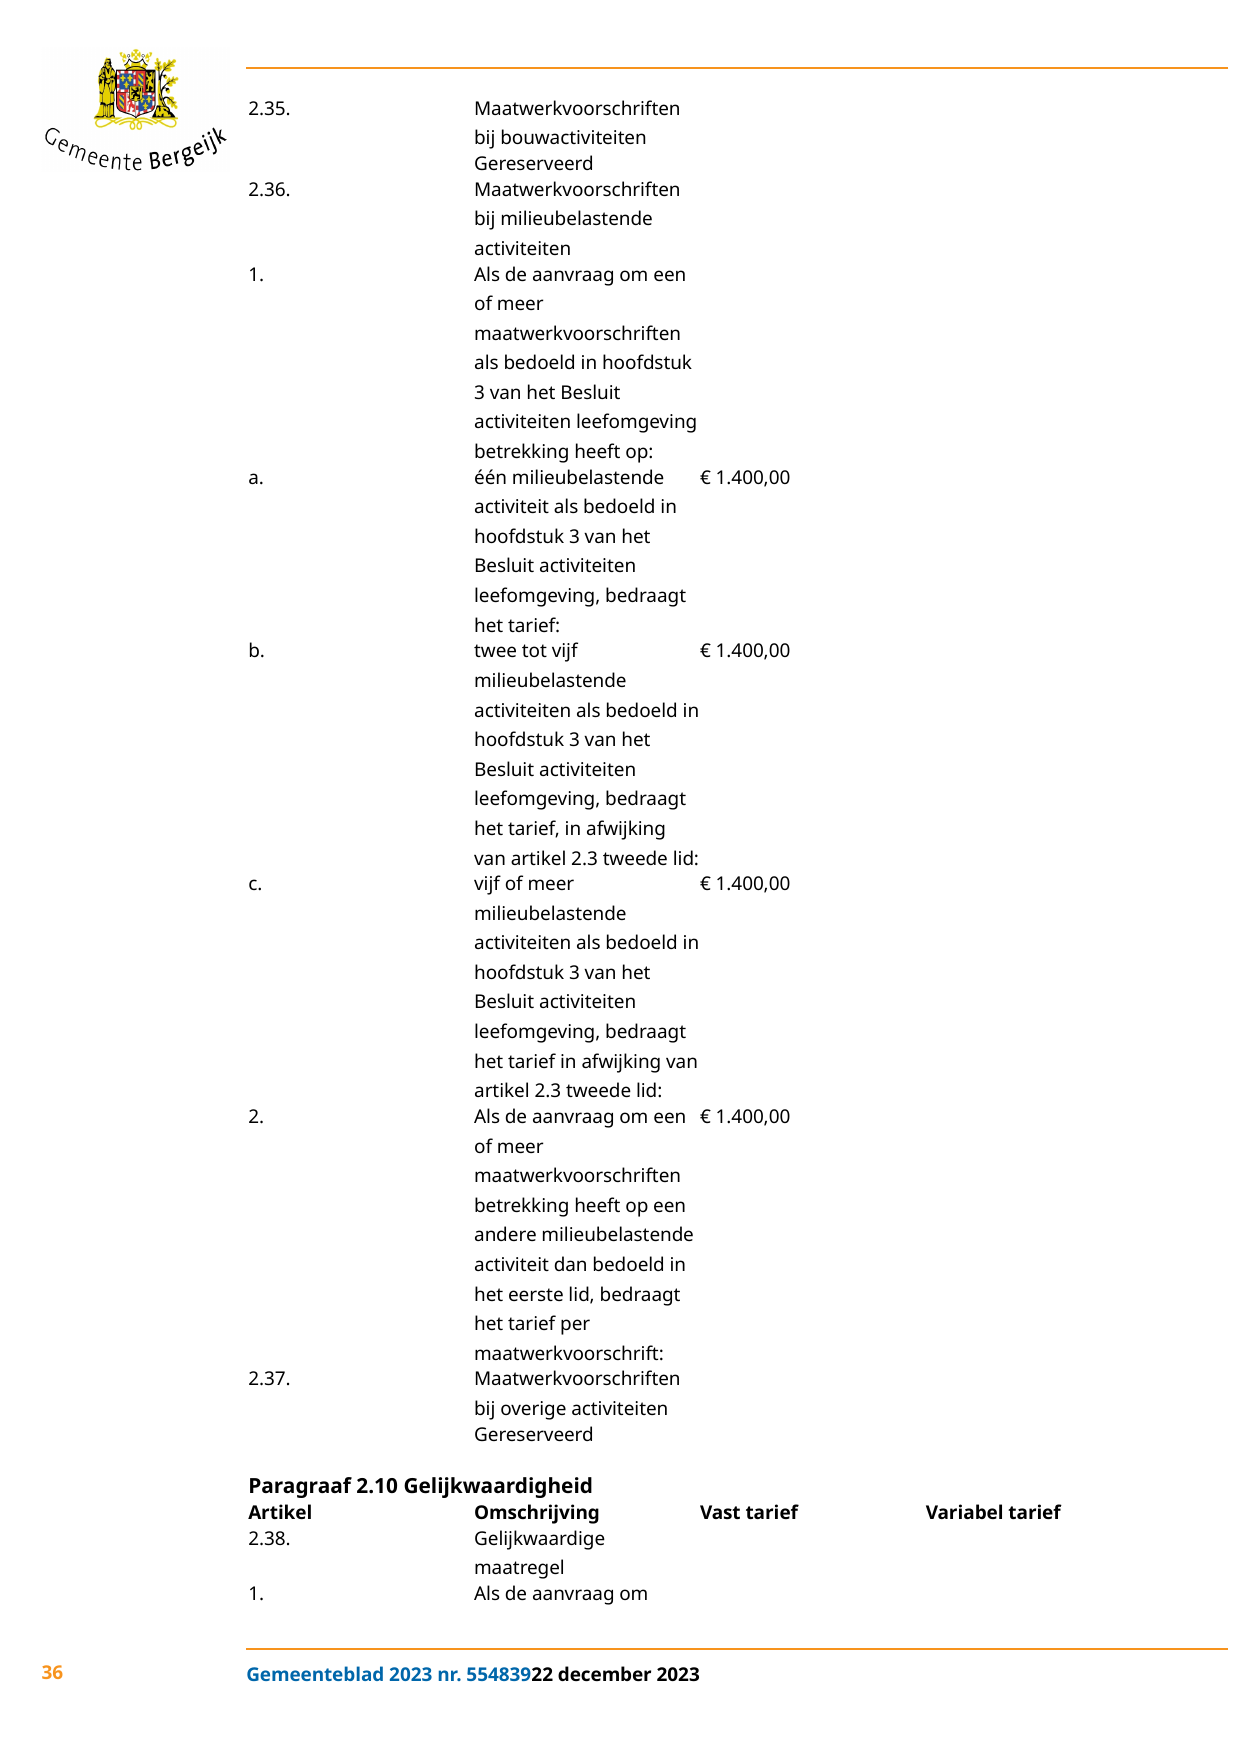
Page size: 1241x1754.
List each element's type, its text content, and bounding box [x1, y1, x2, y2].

table_cell [700, 1421, 926, 1447]
table_cell 2. [248, 1103, 474, 1366]
table_cell Gelijkwaardige maatregel [474, 1525, 700, 1580]
table_cell 1. [248, 1580, 474, 1606]
table_cell [700, 1525, 926, 1580]
table_cell [248, 1421, 474, 1447]
table_cell [926, 638, 1152, 870]
table_cell 2.35. [248, 95, 474, 150]
table_cell Maatwerkvoorschriften bij milieubelastende activiteiten [474, 176, 700, 261]
table_cell Als de aanvraag om een of meer maatwerkvoorschriften betrekking heeft op een andere milieubelastende activiteit dan bedoeld in het eerste lid, bedraagt het tarief per maatwerkvoorschrift: [474, 1103, 700, 1366]
table_cell [700, 1366, 926, 1421]
table_cell € 1.400,00 [700, 1103, 926, 1366]
table_header Vast tarief [700, 1499, 926, 1525]
table_cell Als de aanvraag om een of meer maatwerkvoorschriften als bedoeld in hoofdstuk 3 van het Besluit activiteiten leefomgeving betrekking heeft op: [474, 261, 700, 464]
table_cell [926, 1525, 1152, 1580]
table_cell één milieubelastende activiteit als bedoeld in hoofdstuk 3 van het Besluit activiteiten leefomgeving, bedraagt het tarief: [474, 464, 700, 638]
table_cell [700, 261, 926, 464]
table_cell [926, 176, 1152, 261]
table_cell c. [248, 870, 474, 1103]
table_cell 1. [248, 261, 474, 464]
table_cell [700, 1580, 926, 1606]
table_cell vijf of meer milieubelastende activiteiten als bedoeld in hoofdstuk 3 van het Besluit activiteiten leefomgeving, bedraagt het tarief in afwijking van artikel 2.3 tweede lid: [474, 870, 700, 1103]
picture [41, 47, 231, 172]
table_cell 2.36. [248, 176, 474, 261]
table_cell 2.37. [248, 1366, 474, 1421]
table_header Variabel tarief [926, 1499, 1152, 1525]
table_cell Als de aanvraag om [474, 1580, 700, 1606]
table_cell € 1.400,00 [700, 870, 926, 1103]
table_cell € 1.400,00 [700, 638, 926, 870]
text Paragraaf 2.10 Gelijkwaardigheid [248, 1471, 1152, 1499]
table_cell [926, 261, 1152, 464]
table_cell b. [248, 638, 474, 870]
table_cell [700, 95, 926, 150]
table_cell [926, 1366, 1152, 1421]
table_cell [926, 1421, 1152, 1447]
table_cell [700, 150, 926, 176]
table_cell 2.38. [248, 1525, 474, 1580]
table_cell [926, 1580, 1152, 1606]
table_cell [700, 176, 926, 261]
table_cell [926, 150, 1152, 176]
table_cell Gereserveerd [474, 1421, 700, 1447]
table_cell Maatwerkvoorschriften bij bouwactiviteiten [474, 95, 700, 150]
table_cell [926, 1103, 1152, 1366]
table_cell [248, 150, 474, 176]
table_cell Maatwerkvoorschriften bij overige activiteiten [474, 1366, 700, 1421]
table_cell [926, 95, 1152, 150]
table_header Omschrijving [474, 1499, 700, 1525]
table_header Artikel [248, 1499, 474, 1525]
table_cell Gereserveerd [474, 150, 700, 176]
table_cell twee tot vijf milieubelastende activiteiten als bedoeld in hoofdstuk 3 van het Besluit activiteiten leefomgeving, bedraagt het tarief, in afwijking van artikel 2.3 tweede lid: [474, 638, 700, 870]
table_cell € 1.400,00 [700, 464, 926, 638]
table_cell [926, 870, 1152, 1103]
table_cell a. [248, 464, 474, 638]
table_cell [926, 464, 1152, 638]
